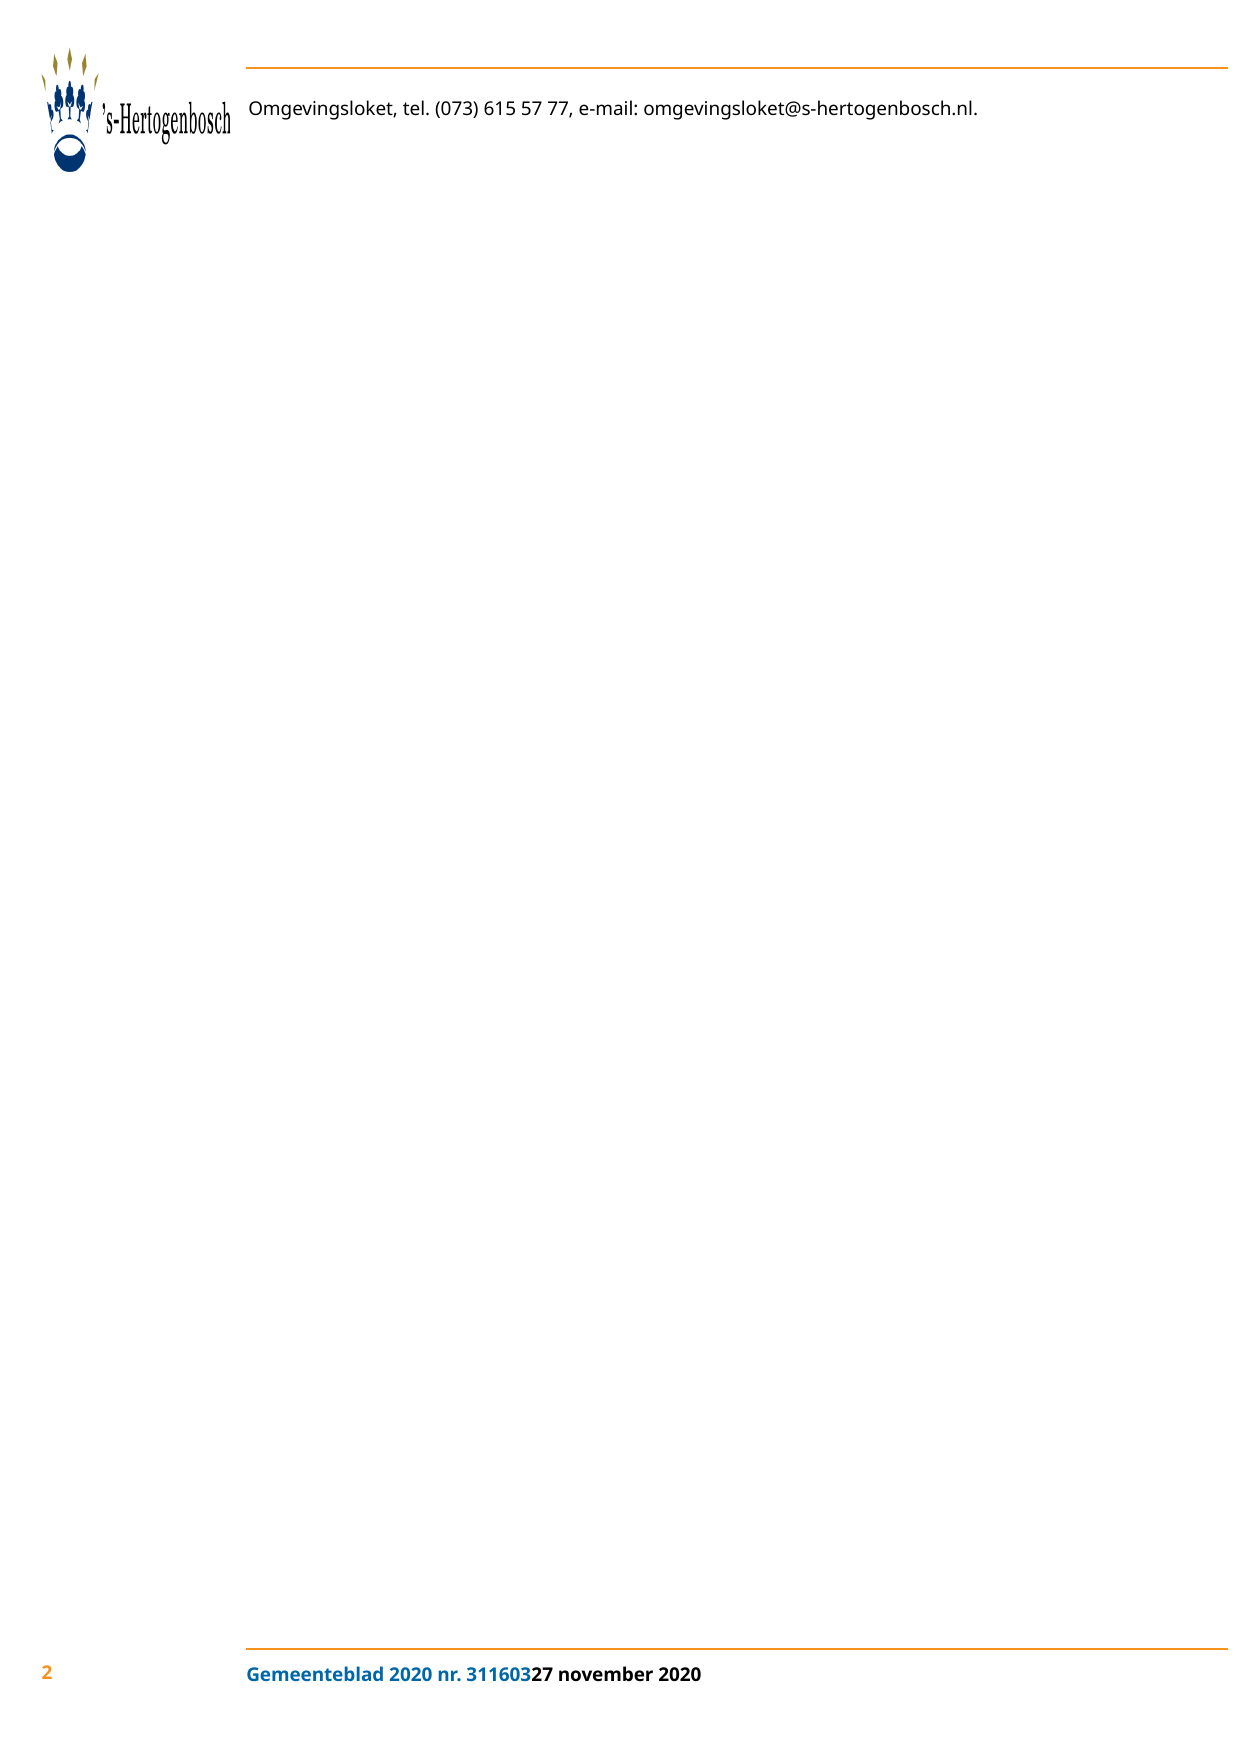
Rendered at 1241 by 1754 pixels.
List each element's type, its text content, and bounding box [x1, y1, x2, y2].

picture [41, 47, 231, 172]
text Omgevingsloket, tel. (073) 615 57 77, e-mail: omgevingsloket@s-hertogenbosch.nl. [248, 95, 1152, 121]
